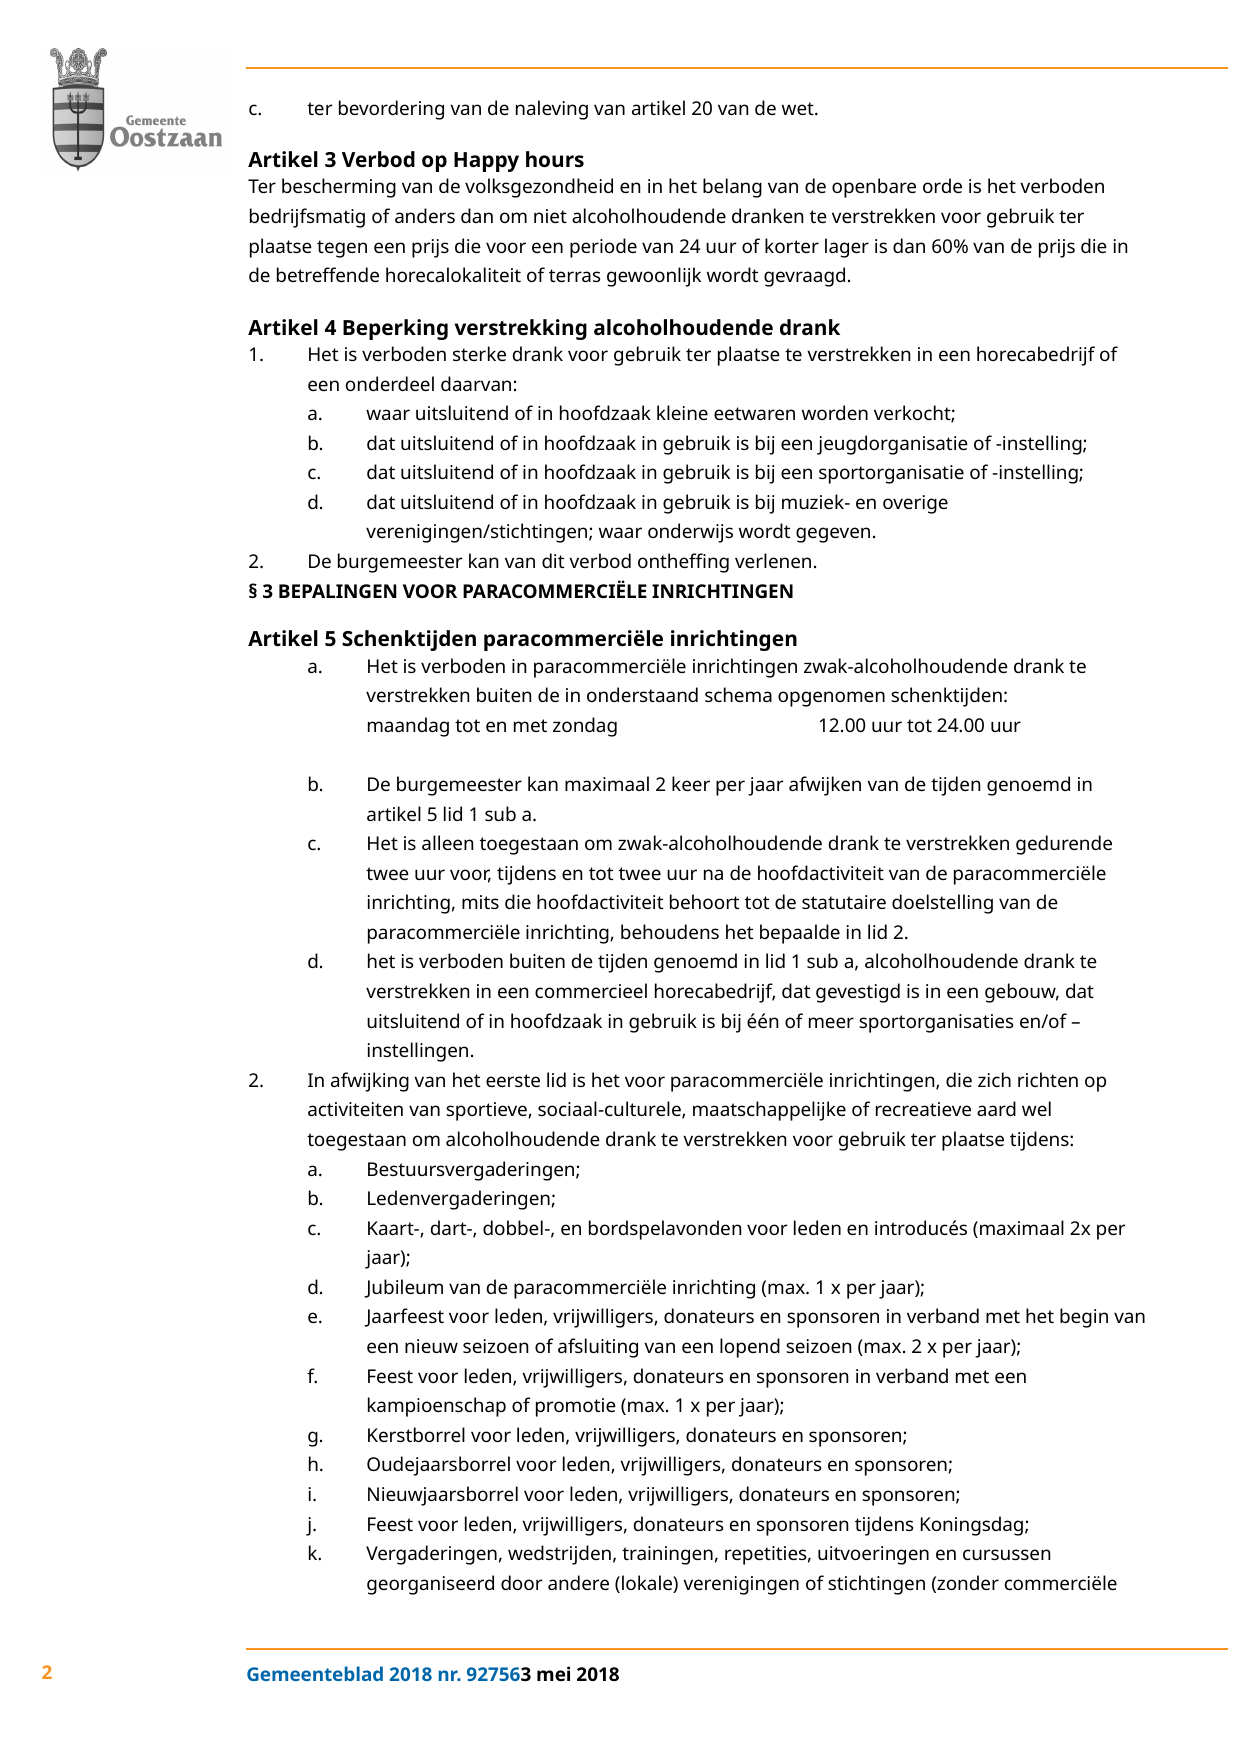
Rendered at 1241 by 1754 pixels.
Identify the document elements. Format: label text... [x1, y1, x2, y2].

list ter bevordering van de naleving van artikel 20 van de wet. [248, 95, 1152, 121]
list Het is verboden sterke drank voor gebruik ter plaatse te verstrekken in een horecabedrijf of een onderdeel daarvan: [248, 341, 1152, 397]
text Artikel 5 Schenktijden paracommerciële inrichtingen [248, 624, 1152, 653]
list Jubileum van de paracommerciële inrichting (max. 1 x per jaar); [307, 1274, 1152, 1300]
list Feest voor leden, vrijwilligers, donateurs en sponsoren in verband met een kampioenschap of promotie (max. 1 x per jaar); [307, 1363, 1152, 1418]
text Artikel 3 Verbod op Happy hours [248, 145, 1152, 174]
list De burgemeester kan van dit verbod ontheffing verlenen. [248, 548, 1152, 574]
list Jaarfeest voor leden, vrijwilligers, donateurs en sponsoren in verband met het begin van een nieuw seizoen of afsluiting van een lopend seizoen (max. 2 x per jaar); [307, 1304, 1152, 1359]
list In afwijking van het eerste lid is het voor paracommerciële inrichtingen, die zich richten op activiteiten van sportieve, sociaal-culturele, maatschappelijke of recreatieve aard wel toegestaan om alcoholhoudende drank te verstrekken voor gebruik ter plaatse tijdens: [248, 1067, 1152, 1152]
list Feest voor leden, vrijwilligers, donateurs en sponsoren tijdens Koningsdag; [307, 1511, 1152, 1536]
text § 3 BEPALINGEN VOOR PARACOMMERCIËLE INRICHTINGEN [248, 578, 1152, 604]
list Bestuursvergaderingen; [307, 1156, 1152, 1181]
table_header 12.00 uur tot 24.00 uur [818, 712, 1240, 738]
list het is verboden buiten de tijden genoemd in lid 1 sub a, alcoholhoudende drank te verstrekken in een commercieel horecabedrijf, dat gevestigd is in een gebouw, dat uitsluitend of in hoofdzaak in gebruik is bij één of meer sportorganisaties en/of – instellingen. [307, 949, 1152, 1063]
list Kerstborrel voor leden, vrijwilligers, donateurs en sponsoren; [307, 1422, 1152, 1448]
list dat uitsluitend of in hoofdzaak in gebruik is bij een sportorganisatie of -instelling; [307, 459, 1152, 485]
list Ledenvergaderingen; [307, 1185, 1152, 1211]
list Vergaderingen, wedstrijden, trainingen, repetities, uitvoeringen en cursussen georganiseerd door andere (lokale) verenigingen of stichtingen (zonder commerciële [307, 1540, 1152, 1596]
list Het is alleen toegestaan om zwak-alcoholhoudende drank te verstrekken gedurende twee uur voor, tijdens en tot twee uur na de hoofdactiviteit van de paracommerciële inrichting, mits die hoofdactiviteit behoort tot de statutaire doelstelling van de paracommerciële inrichting, behoudens het bepaalde in lid 2. [307, 830, 1152, 945]
list waar uitsluitend of in hoofdzaak kleine eetwaren worden verkocht; [307, 400, 1152, 426]
picture [41, 47, 231, 172]
list Het is verboden in paracommerciële inrichtingen zwak-alcoholhoudende drank te verstrekken buiten de in onderstaand schema opgenomen schenktijden: [307, 653, 1152, 708]
table_header maandag tot en met zondag [366, 712, 818, 738]
list Oudejaarsborrel voor leden, vrijwilligers, donateurs en sponsoren; [307, 1452, 1152, 1477]
list Nieuwjaarsborrel voor leden, vrijwilligers, donateurs en sponsoren; [307, 1481, 1152, 1507]
text Ter bescherming van de volksgezondheid en in het belang van de openbare orde is het verboden bedrijfsmatig of anders dan om niet alcoholhoudende dranken te verstrekken voor gebruik ter plaatse tegen een prijs die voor een periode van 24 uur of korter lager is dan 60% van de prijs die in de betreffende horecalokaliteit of terras gewoonlijk wordt gevraagd. [248, 174, 1152, 288]
list dat uitsluitend of in hoofdzaak in gebruik is bij een jeugdorganisatie of -instelling; [307, 430, 1152, 456]
list dat uitsluitend of in hoofdzaak in gebruik is bij muziek- en overige verenigingen/stichtingen; waar onderwijs wordt gegeven. [307, 489, 1152, 544]
text Artikel 4 Beperking verstrekking alcoholhoudende drank [248, 313, 1152, 341]
list De burgemeester kan maximaal 2 keer per jaar afwijken van de tijden genoemd in artikel 5 lid 1 sub a. [307, 771, 1152, 826]
list Kaart-, dart-, dobbel-, en bordspelavonden voor leden en introducés (maximaal 2x per jaar); [307, 1215, 1152, 1270]
